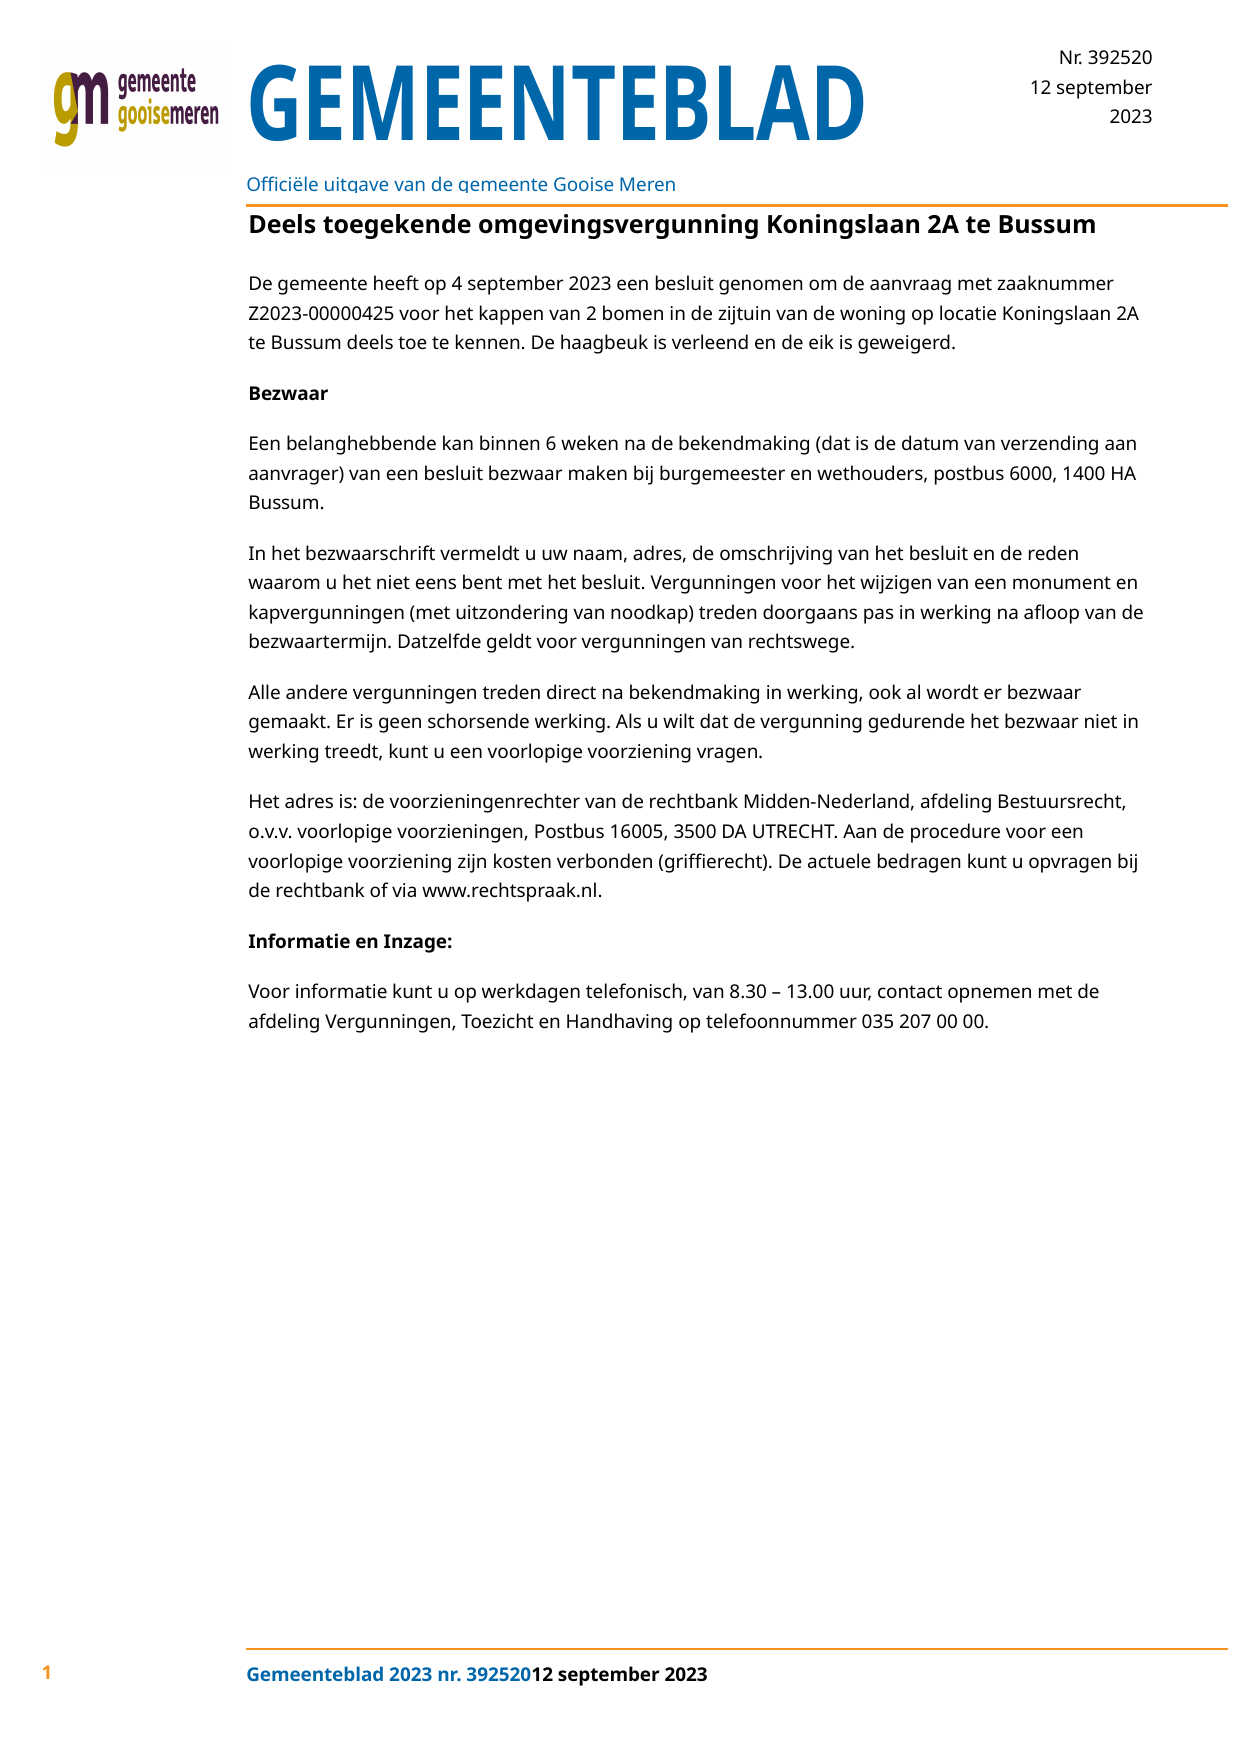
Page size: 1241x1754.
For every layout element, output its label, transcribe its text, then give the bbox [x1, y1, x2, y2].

text Voor informatie kunt u op werkdagen telefonisch, van 8.30 – 13.00 uur, contact opnemen met de afdeling Vergunningen, Toezicht en Handhaving op telefoonnummer 035 207 00 00. [248, 978, 1152, 1033]
text De gemeente heeft op 4 september 2023 een besluit genomen om de aanvraag met zaaknummer Z2023-00000425 voor het kappen van 2 bomen in de zijtuin van de woning op locatie Koningslaan 2A te Bussum deels toe te kennen. De haagbeuk is verleend en de eik is geweigerd. [248, 270, 1152, 355]
text Bezwaar [248, 380, 1152, 406]
text In het bezwaarschrift vermeldt u uw naam, adres, de omschrijving van het besluit en de reden waarom u het niet eens bent met het besluit. Vergunningen voor het wijzigen van een monument en kapvergunningen (met uitzondering van noodkap) treden doorgaans pas in werking na afloop van de bezwaartermijn. Datzelfde geldt voor vergunningen van rechtswege. [248, 540, 1152, 654]
text Informatie en Inzage: [248, 928, 1152, 953]
text Deels toegekende omgevingsvergunning Koningslaan 2A te Bussum [248, 207, 1152, 241]
text Een belanghebbende kan binnen 6 weken na de bekendmaking (dat is de datum van verzending aan aanvrager) van een besluit bezwaar maken bij burgemeester en wethouders, postbus 6000, 1400 HA Bussum. [248, 430, 1152, 515]
text Alle andere vergunningen treden direct na bekendmaking in werking, ook al wordt er bezwaar gemaakt. Er is geen schorsende werking. Als u wilt dat de vergunning gedurende het bezwaar niet in werking treedt, kunt u een voorlopige voorziening vragen. [248, 679, 1152, 764]
picture [41, 47, 231, 172]
text Het adres is: de voorzieningenrechter van de rechtbank Midden-Nederland, afdeling Bestuursrecht, o.v.v. voorlopige voorzieningen, Postbus 16005, 3500 DA UTRECHT. Aan de procedure voor een voorlopige voorziening zijn kosten verbonden (griffierecht). De actuele bedragen kunt u opvragen bij de rechtbank of via www.rechtspraak.nl. [248, 789, 1152, 903]
